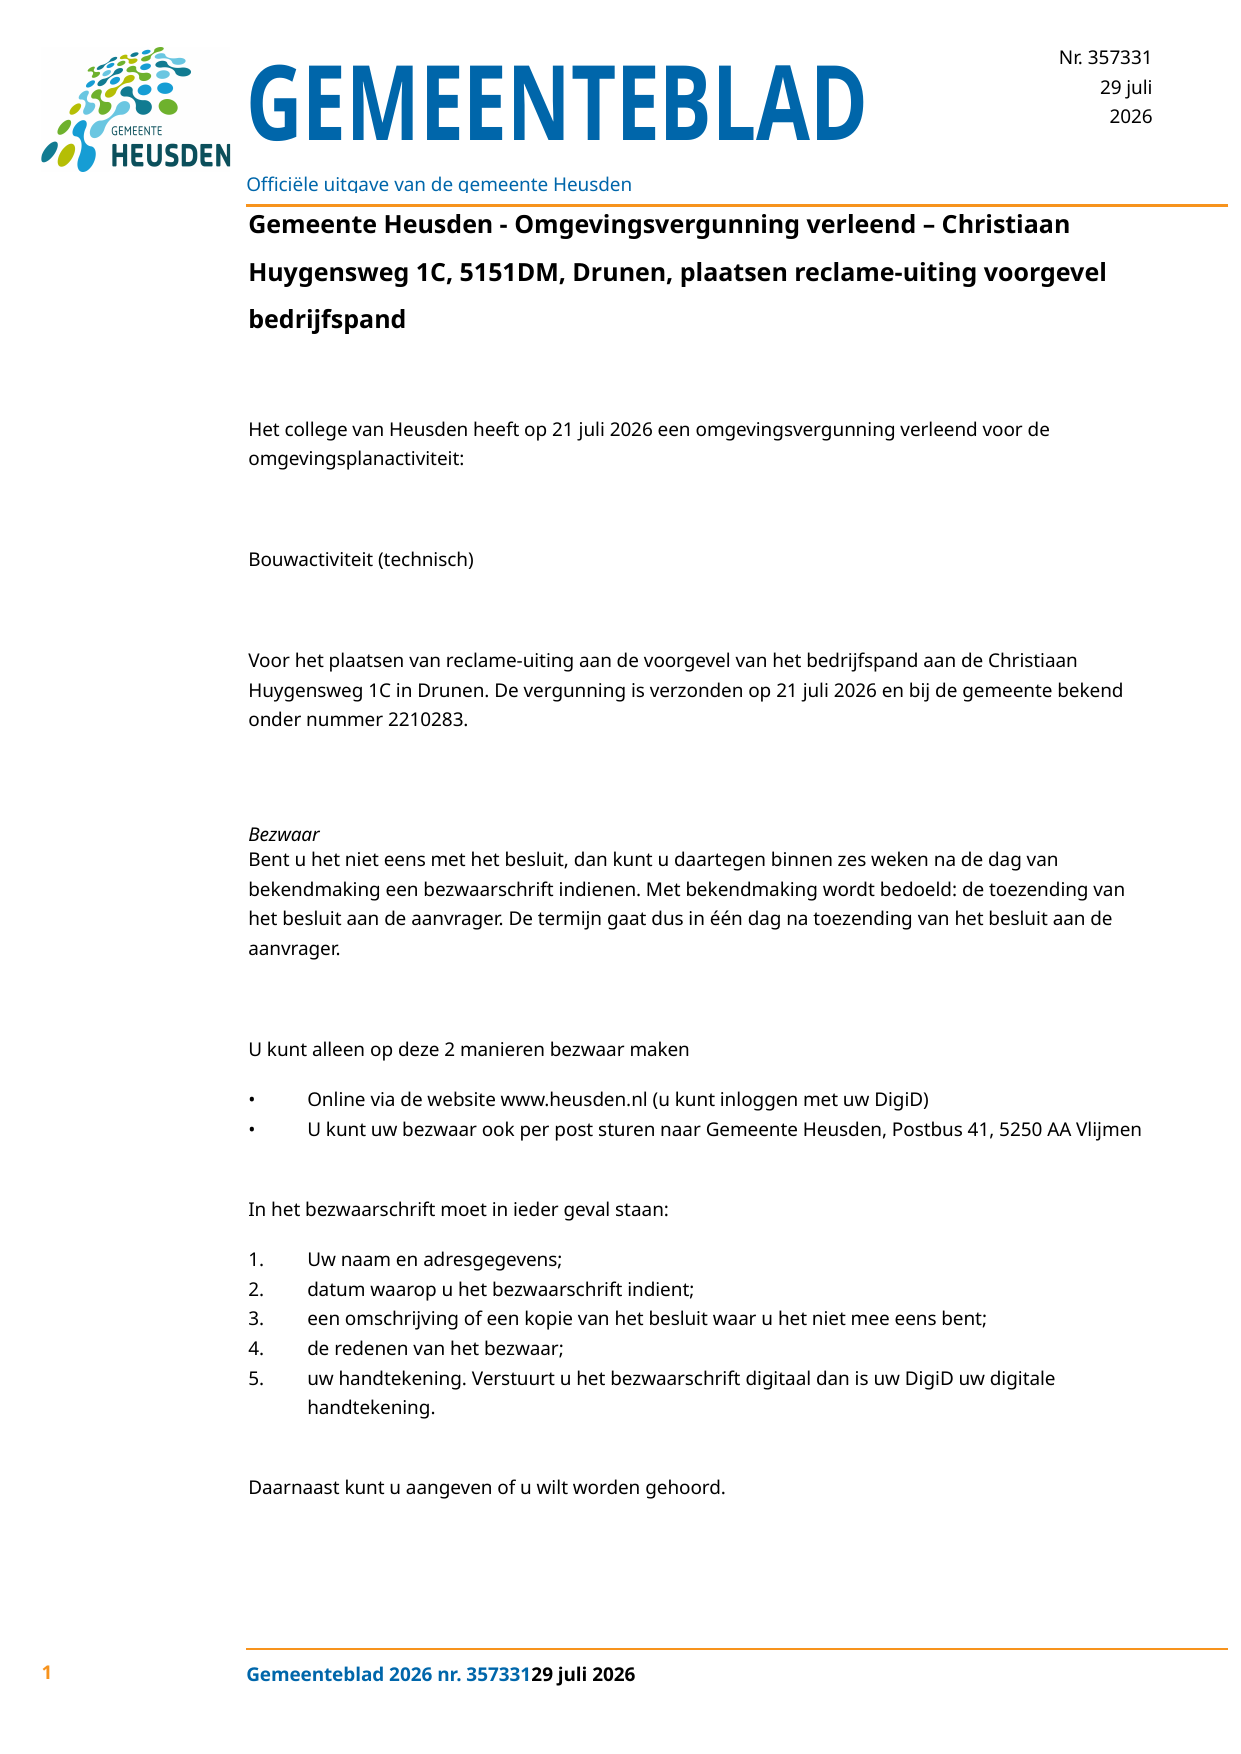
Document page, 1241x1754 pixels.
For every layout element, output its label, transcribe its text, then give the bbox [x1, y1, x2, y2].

list Online via de website www.heusden.nl (u kunt inloggen met uw DigiD) [248, 1086, 1152, 1112]
text Gemeente Heusden - Omgevingsvergunning verleend – Christiaan Huygensweg 1C, 5151DM, Drunen, plaatsen reclame-uiting voorgevel bedrijfspand [248, 207, 1152, 336]
list Uw naam en adresgegevens; [248, 1246, 1152, 1272]
text In het bezwaarschrift moet in ieder geval staan: [248, 1196, 1152, 1222]
text U kunt alleen op deze 2 manieren bezwaar maken [248, 1036, 1152, 1062]
text Bent u het niet eens met het besluit, dan kunt u daartegen binnen zes weken na de dag van bekendmaking een bezwaarschrift indienen. Met bekendmaking wordt bedoeld: de toezending van het besluit aan de aanvrager. De termijn gaat dus in één dag na toezending van het besluit aan de aanvrager. [248, 846, 1152, 961]
list uw handtekening. Verstuurt u het bezwaarschrift digitaal dan is uw DigiD uw digitale handtekening. [248, 1365, 1152, 1420]
text Het college van Heusden heeft op 21 juli 2026 een omgevingsvergunning verleend voor de omgevingsplanactiviteit: [248, 416, 1152, 471]
text Voor het plaatsen van reclame-uiting aan de voorgevel van het bedrijfspand aan de Christiaan Huygensweg 1C in Drunen. De vergunning is verzonden op 21 juli 2026 en bij de gemeente bekend onder nummer 2210283. [248, 647, 1152, 732]
list datum waarop u het bezwaarschrift indient; [248, 1276, 1152, 1302]
picture [41, 47, 231, 172]
list een omschrijving of een kopie van het besluit waar u het niet mee eens bent; [248, 1306, 1152, 1331]
text Bouwactiviteit (technisch) [248, 546, 1152, 572]
list U kunt uw bezwaar ook per post sturen naar Gemeente Heusden, Postbus 41, 5250 AA Vlijmen [248, 1116, 1152, 1142]
text Daarnaast kunt u aangeven of u wilt worden gehoord. [248, 1474, 1152, 1500]
list de redenen van het bezwaar; [248, 1335, 1152, 1361]
text Bezwaar [248, 821, 1152, 846]
